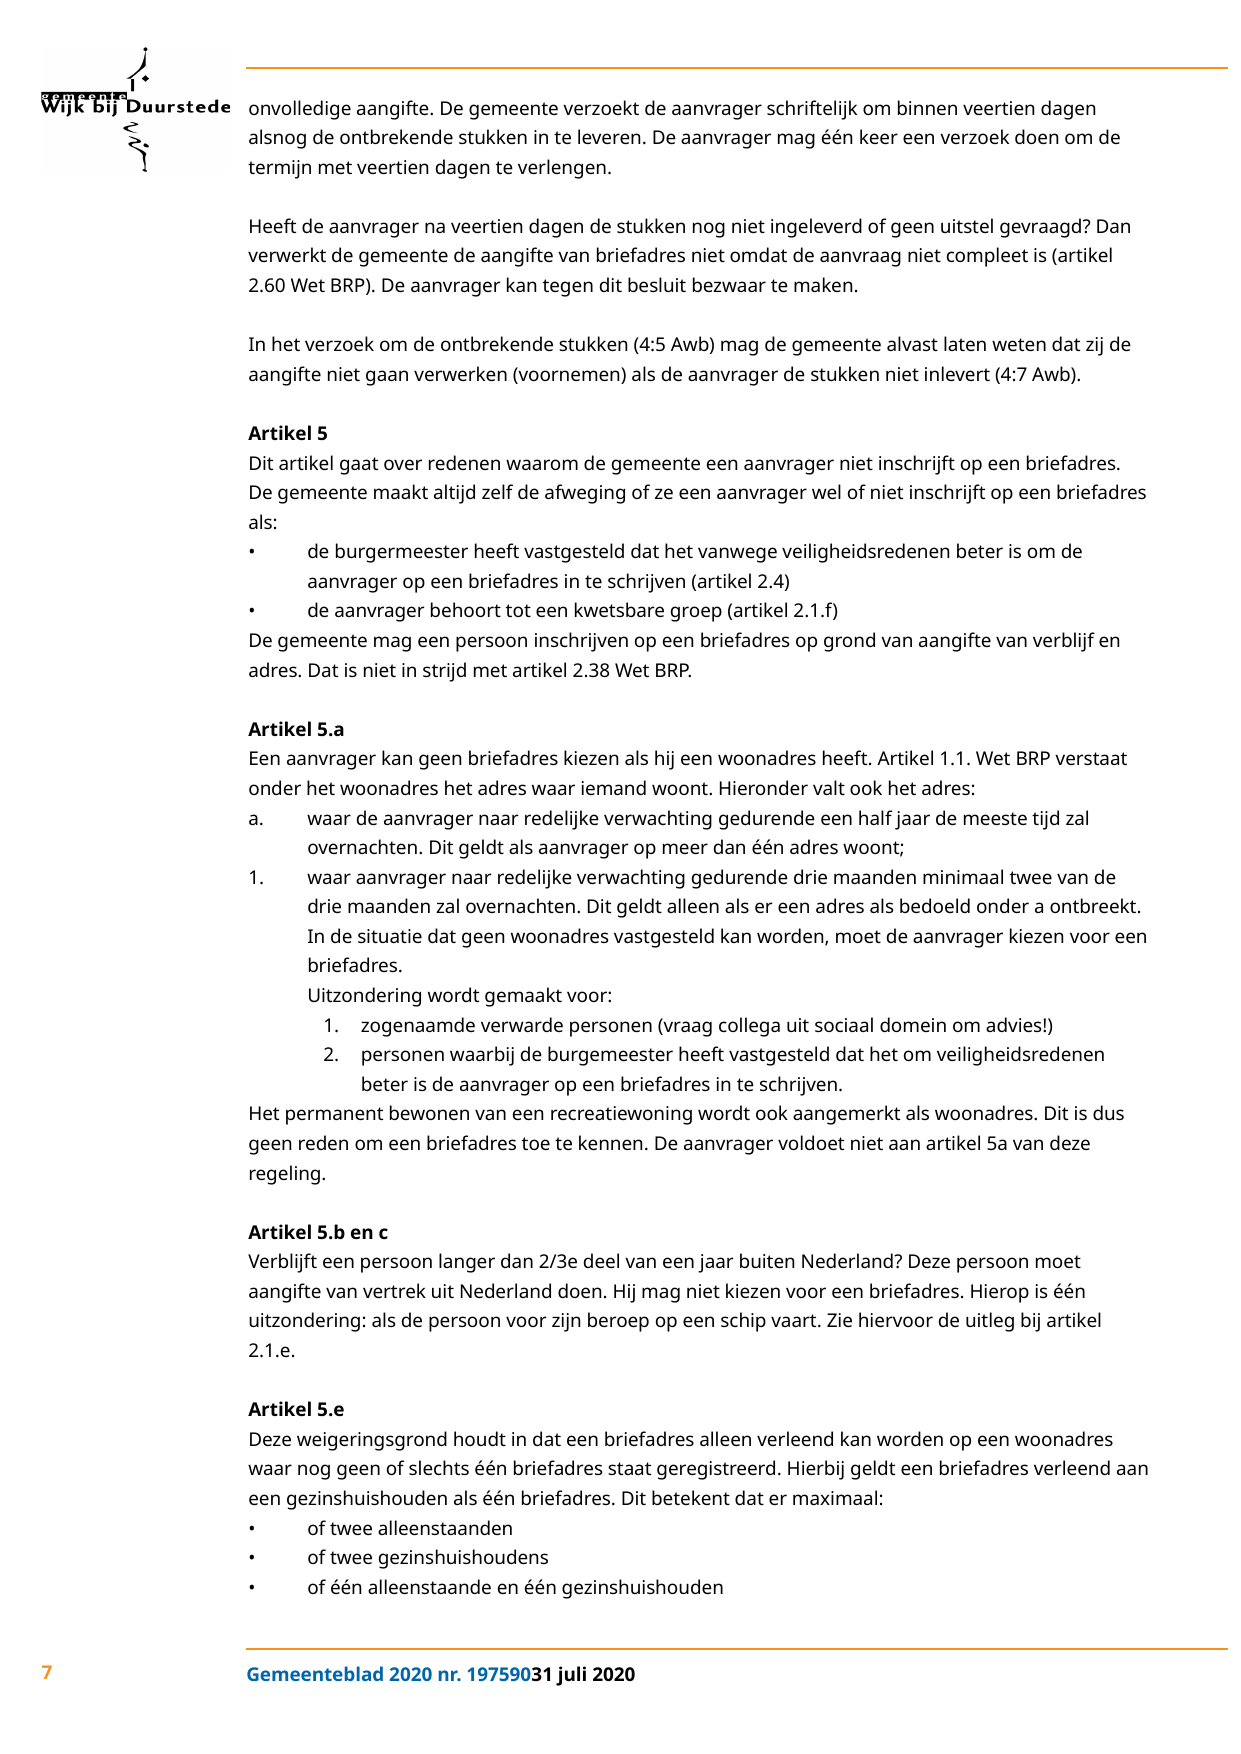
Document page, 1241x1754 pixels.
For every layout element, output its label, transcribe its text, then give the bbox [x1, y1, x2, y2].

list of twee alleenstaanden [248, 1515, 1152, 1541]
text Een aanvrager kan geen briefadres kiezen als hij een woonadres heeft. Artikel 1.1. Wet BRP verstaat onder het woonadres het adres waar iemand woont. Hieronder valt ook het adres: [248, 746, 1152, 801]
text Deze weigeringsgrond houdt in dat een briefadres alleen verleend kan worden op een woonadres waar nog geen of slechts één briefadres staat geregistreerd. Hierbij geldt een briefadres verleend aan een gezinshuishouden als één briefadres. Dit betekent dat er maximaal: [248, 1426, 1152, 1511]
text De gemeente maakt altijd zelf de afweging of ze een aanvrager wel of niet inschrijft op een briefadres als: [248, 479, 1152, 535]
text Het permanent bewonen van een recreatiewoning wordt ook aangemerkt als woonadres. Dit is dus geen reden om een briefadres toe te kennen. De aanvrager voldoet niet aan artikel 5a van deze regeling. [248, 1101, 1152, 1186]
text Artikel 5 [248, 420, 1152, 446]
text Artikel 5.a [248, 716, 1152, 742]
list In de situatie dat geen woonadres vastgesteld kan worden, moet de aanvrager kiezen voor een briefadres. [248, 923, 1152, 978]
text Dit artikel gaat over redenen waarom de gemeente een aanvrager niet inschrijft op een briefadres. [248, 450, 1152, 476]
text Artikel 5.e [248, 1396, 1152, 1422]
text Artikel 5.b en c [248, 1219, 1152, 1245]
list of één alleenstaande en één gezinshuishouden [248, 1574, 1152, 1600]
text In het verzoek om de ontbrekende stukken (4:5 Awb) mag de gemeente alvast laten weten dat zij de aangifte niet gaan verwerken (voornemen) als de aanvrager de stukken niet inlevert (4:7 Awb). [248, 331, 1152, 387]
list waar de aanvrager naar redelijke verwachting gedurende een half jaar de meeste tijd zal overnachten. Dit geldt als aanvrager op meer dan één adres woont; [248, 805, 1152, 860]
list Uitzondering wordt gemaakt voor: [248, 982, 1152, 1008]
list de burgermeester heeft vastgesteld dat het vanwege veiligheidsredenen beter is om de aanvrager op een briefadres in te schrijven (artikel 2.4) [248, 538, 1152, 594]
text De gemeente mag een persoon inschrijven op een briefadres op grond van aangifte van verblijf en adres. Dat is niet in strijd met artikel 2.38 Wet BRP. [248, 627, 1152, 683]
list zogenaamde verwarde personen (vraag collega uit sociaal domein om advies!) [323, 1012, 1152, 1038]
text onvolledige aangifte. De gemeente verzoekt de aanvrager schriftelijk om binnen veertien dagen alsnog de ontbrekende stukken in te leveren. De aanvrager mag één keer een verzoek doen om de termijn met veertien dagen te verlengen. [248, 95, 1152, 180]
text Verblijft een persoon langer dan 2/3e deel van een jaar buiten Nederland? Deze persoon moet aangifte van vertrek uit Nederland doen. Hij mag niet kiezen voor een briefadres. Hierop is één uitzondering: als de persoon voor zijn beroep op een schip vaart. Zie hiervoor de uitleg bij artikel 2.1.e. [248, 1248, 1152, 1363]
text Heeft de aanvrager na veertien dagen de stukken nog niet ingeleverd of geen uitstel gevraagd? Dan verwerkt de gemeente de aangifte van briefadres niet omdat de aanvraag niet compleet is (artikel 2.60 Wet BRP). De aanvrager kan tegen dit besluit bezwaar te maken. [248, 213, 1152, 298]
list de aanvrager behoort tot een kwetsbare groep (artikel 2.1.f) [248, 598, 1152, 623]
list waar aanvrager naar redelijke verwachting gedurende drie maanden minimaal twee van de drie maanden zal overnachten. Dit geldt alleen als er een adres als bedoeld onder a ontbreekt. [248, 864, 1152, 919]
list personen waarbij de burgemeester heeft vastgesteld dat het om veiligheidsredenen beter is de aanvrager op een briefadres in te schrijven. [323, 1041, 1152, 1097]
list of twee gezinshuishoudens [248, 1544, 1152, 1570]
picture [41, 47, 231, 172]
